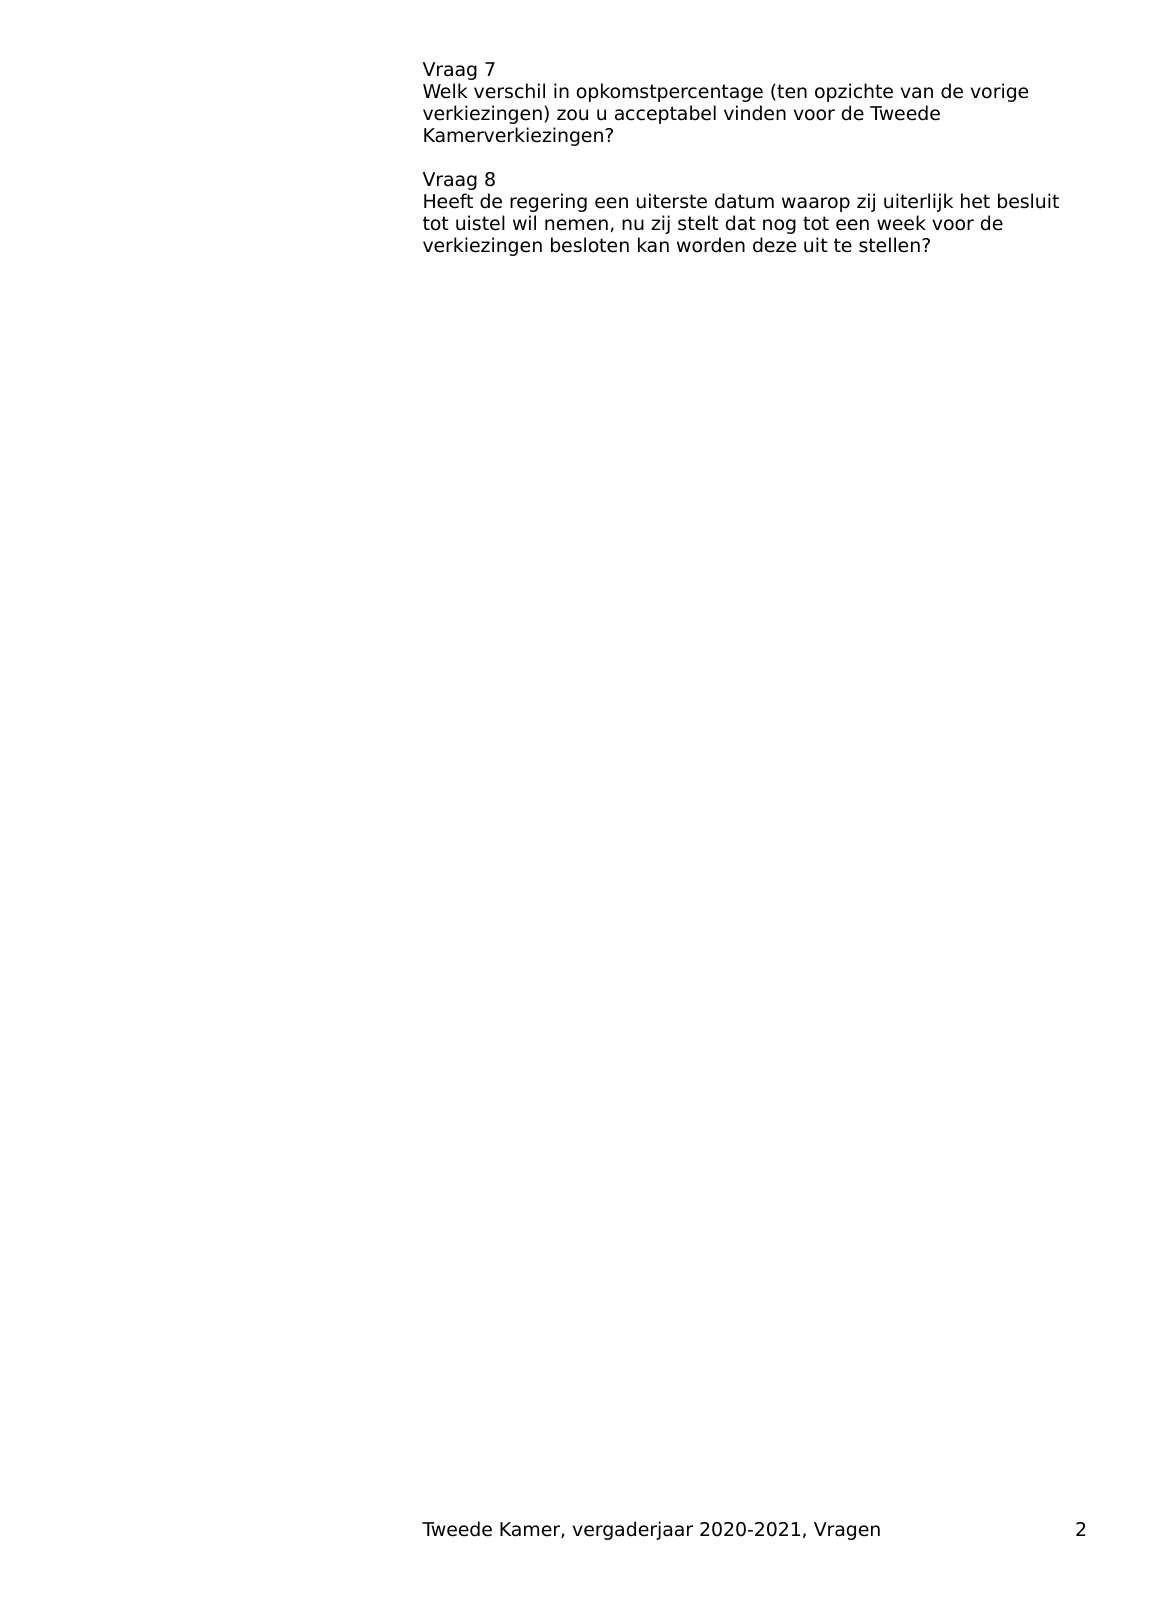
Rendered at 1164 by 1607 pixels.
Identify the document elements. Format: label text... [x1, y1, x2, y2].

text Heeft de regering een uiterste datum waarop zij uiterlijk het besluit tot uistel wil nemen, nu zij stelt dat nog tot een week voor de verkiezingen besloten kan worden deze uit te stellen? [422, 191, 1087, 257]
text Vraag 8 [422, 169, 1087, 191]
text Welk verschil in opkomstpercentage (ten opzichte van de vorige verkiezingen) zou u acceptabel vinden voor de Tweede Kamerverkiezingen? [422, 81, 1087, 147]
text Vraag 7 [422, 59, 1087, 81]
